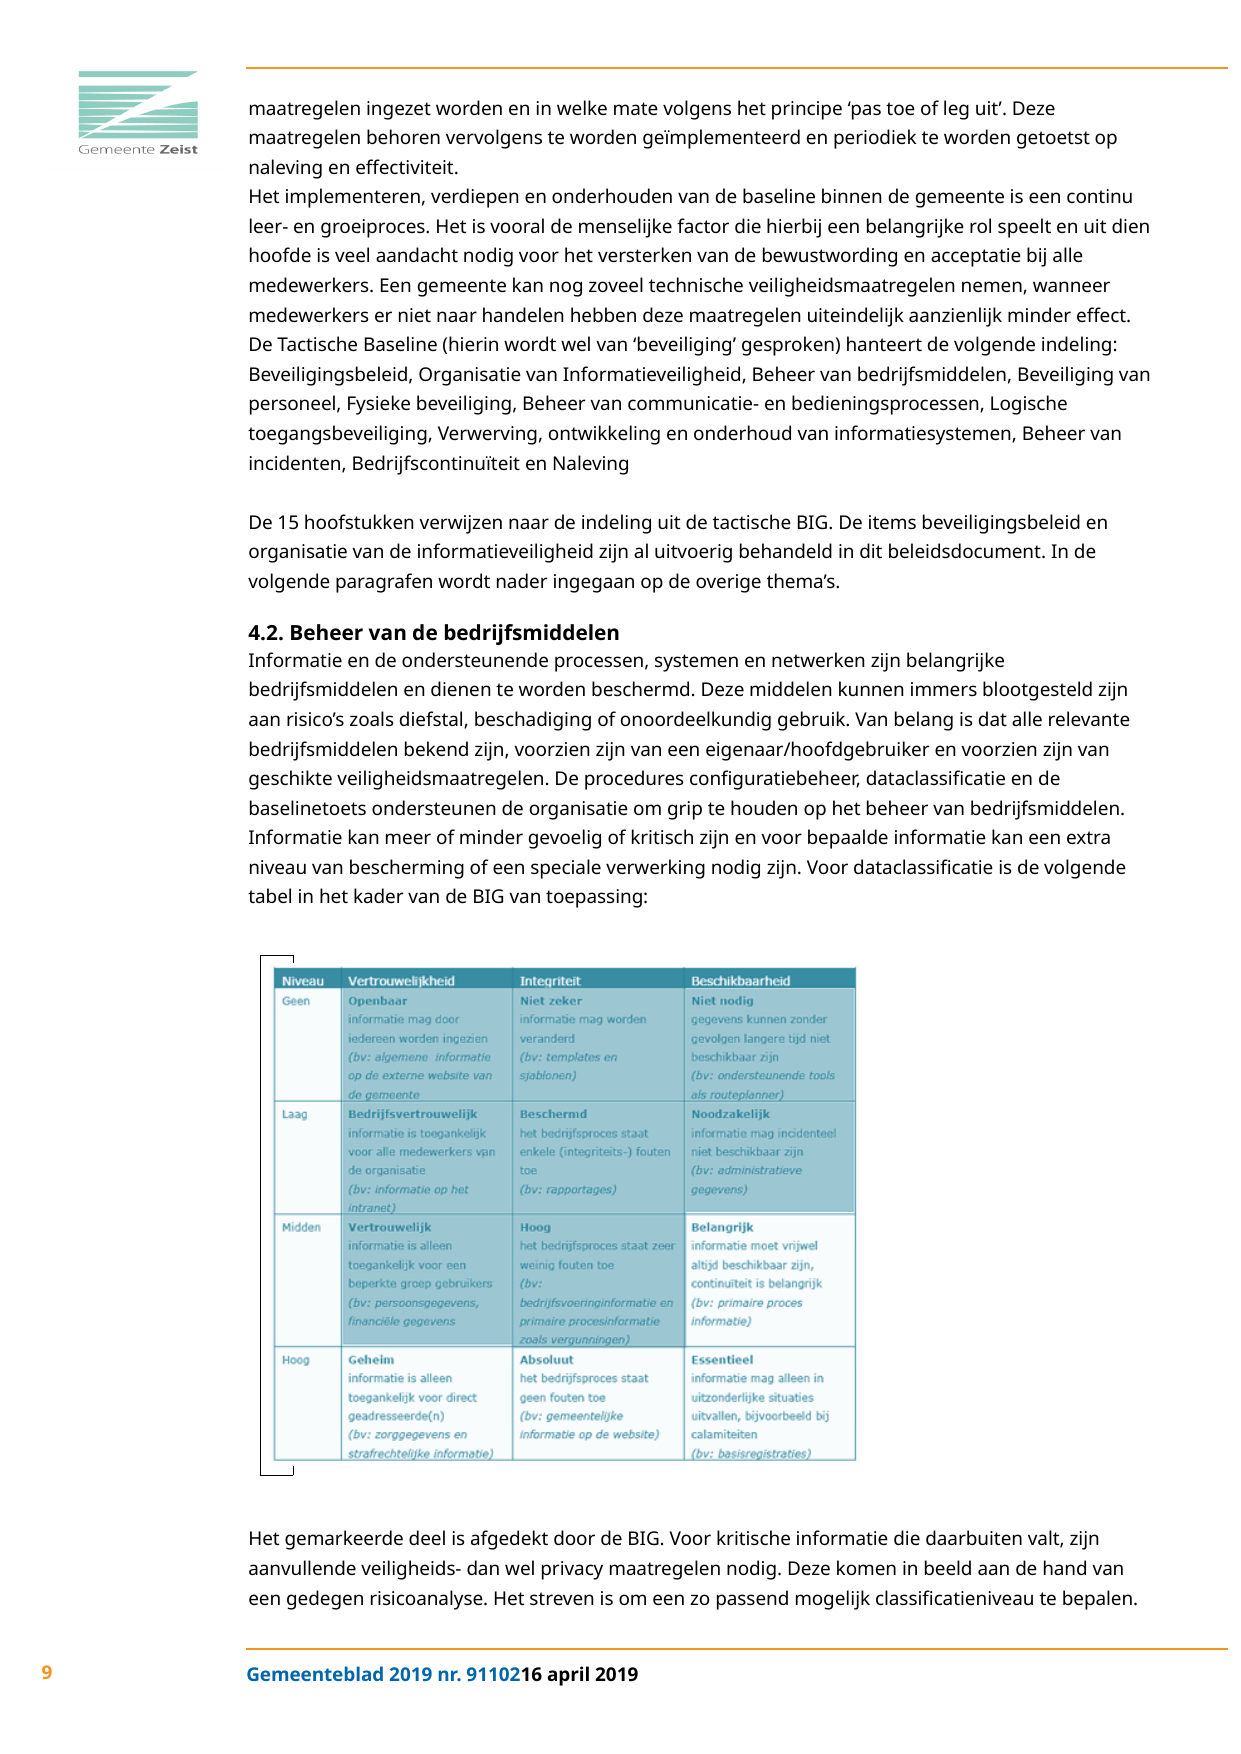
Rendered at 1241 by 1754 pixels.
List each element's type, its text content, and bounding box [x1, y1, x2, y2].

text Het implementeren, verdiepen en onderhouden van de baseline binnen de gemeente is een continu leer- en groeiproces. Het is vooral de menselijke factor die hierbij een belangrijke rol speelt en uit dien hoofde is veel aandacht nodig voor het versterken van de bewustwording en acceptatie bij alle medewerkers. Een gemeente kan nog zoveel technische veiligheidsmaatregelen nemen, wanneer medewerkers er niet naar handelen hebben deze maatregelen uiteindelijk aanzienlijk minder effect. [248, 183, 1152, 328]
text De 15 hoofstukken verwijzen naar de indeling uit de tactische BIG. De items beveiligingsbeleid en organisatie van de informatieveiligheid zijn al uitvoerig behandeld in dit beleidsdocument. In de volgende paragrafen wordt nader ingegaan op de overige thema’s. [248, 509, 1152, 594]
text Informatie kan meer of minder gevoelig of kritisch zijn en voor bepaalde informatie kan een extra niveau van bescherming of een speciale verwerking nodig zijn. Voor dataclassificatie is de volgende tabel in het kader van de BIG van toepassing: [248, 824, 1152, 909]
picture [41, 47, 231, 172]
text Het gemarkeerde deel is afgedekt door de BIG. Voor kritische informatie die daarbuiten valt, zijn aanvullende veiligheids- dan wel privacy maatregelen nodig. Deze komen in beeld aan de hand van een gedegen risicoanalyse. Het streven is om een zo passend mogelijk classificatieniveau te bepalen. [248, 1526, 1152, 1610]
picture [268, 963, 860, 1466]
text De Tactische Baseline (hierin wordt wel van ‘beveiliging’ gesproken) hanteert de volgende indeling: Beveiligingsbeleid, Organisatie van Informatieveiligheid, Beheer van bedrijfsmiddelen, Beveiliging van personeel, Fysieke beveiliging, Beheer van communicatie- en bedieningsprocessen, Logische toegangsbeveiliging, Verwerving, ontwikkeling en onderhoud van informatiesystemen, Beheer van incidenten, Bedrijfscontinuïteit en Naleving [248, 331, 1152, 476]
text 4.2. Beheer van de bedrijfsmiddelen [248, 618, 1152, 647]
text maatregelen ingezet worden en in welke mate volgens het principe ‘pas toe of leg uit’. Deze maatregelen behoren vervolgens te worden geïmplementeerd en periodiek te worden getoetst op naleving en effectiviteit. [248, 95, 1152, 180]
text Informatie en de ondersteunende processen, systemen en netwerken zijn belangrijke bedrijfsmiddelen en dienen te worden beschermd. Deze middelen kunnen immers blootgesteld zijn aan risico’s zoals diefstal, beschadiging of onoordeelkundig gebruik. Van belang is dat alle relevante bedrijfsmiddelen bekend zijn, voorzien zijn van een eigenaar/hoofdgebruiker en voorzien zijn van geschikte veiligheidsmaatregelen. De procedures configuratiebeheer, dataclassificatie en de baselinetoets ondersteunen de organisatie om grip te houden op het beheer van bedrijfsmiddelen. [248, 647, 1152, 821]
